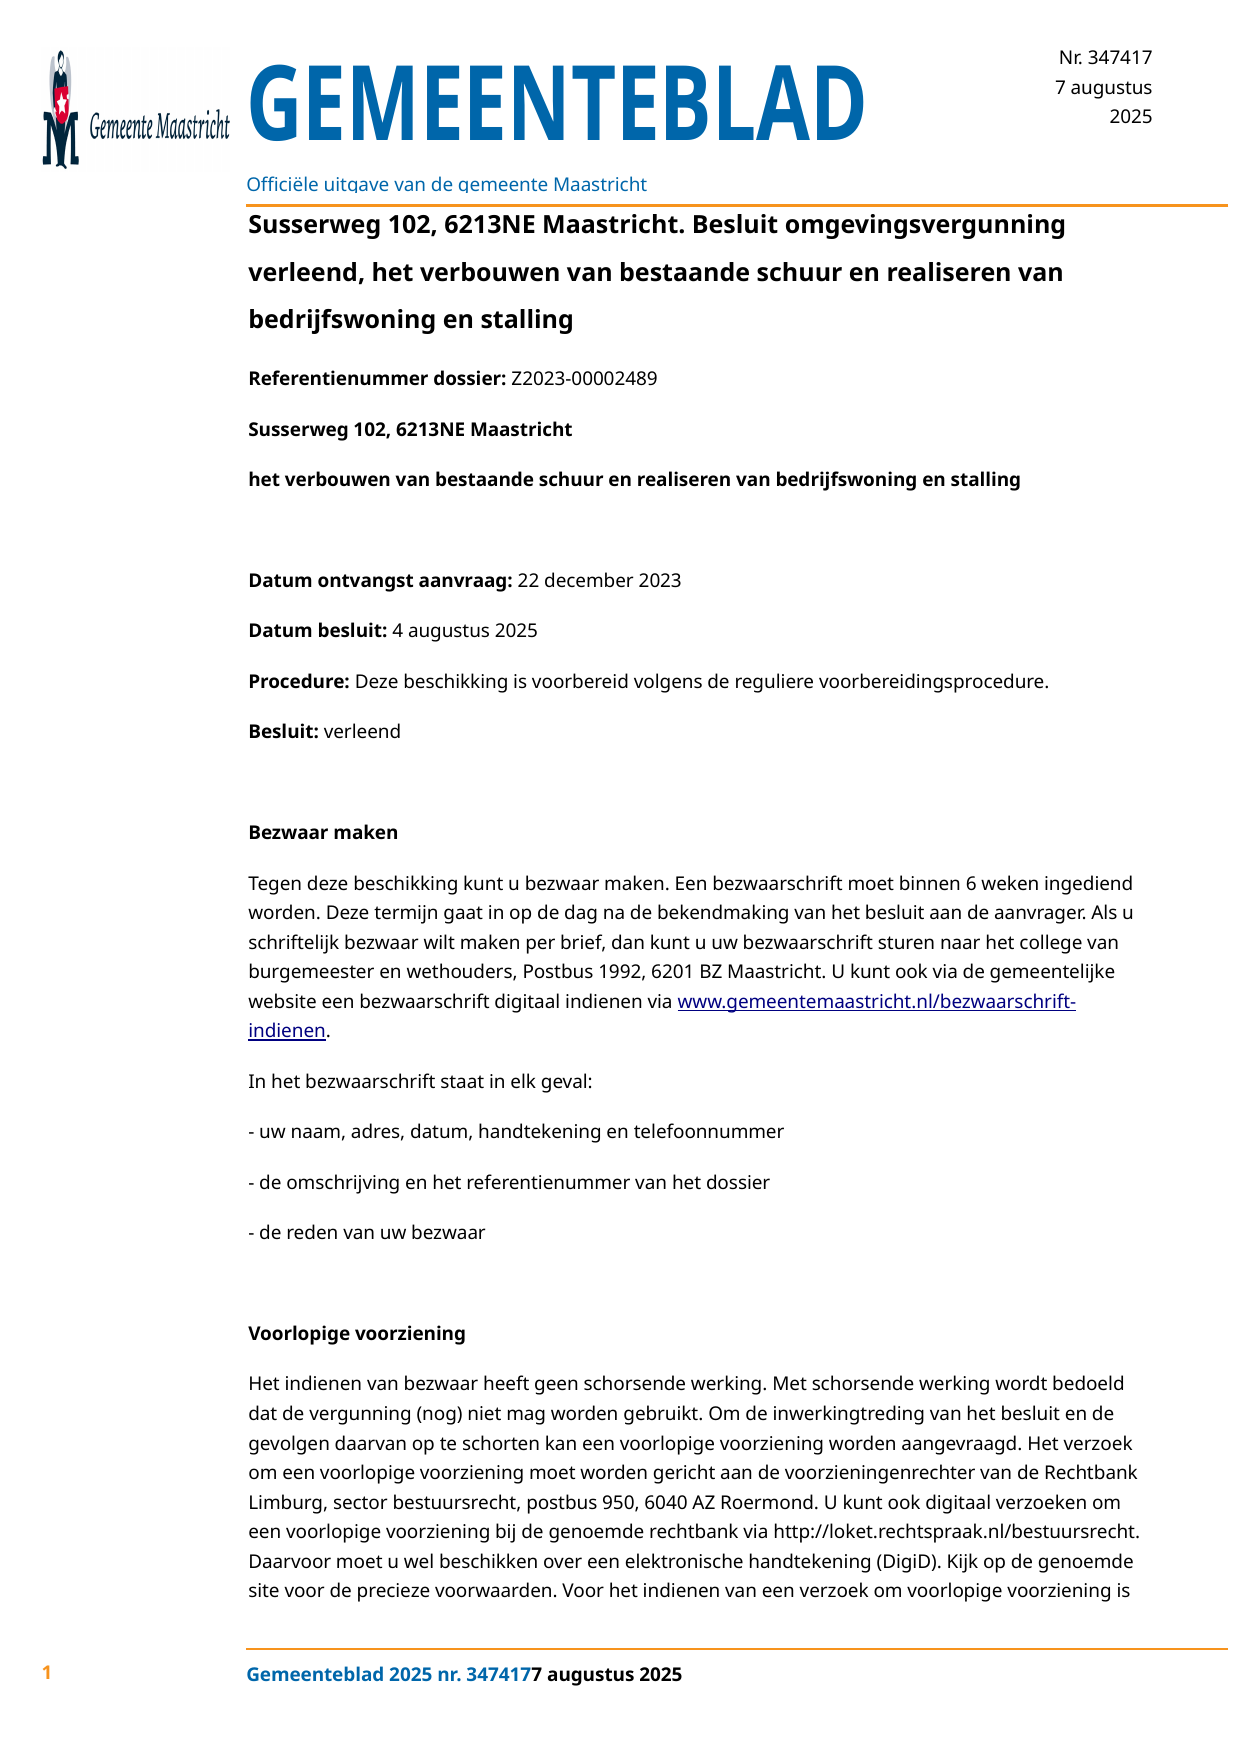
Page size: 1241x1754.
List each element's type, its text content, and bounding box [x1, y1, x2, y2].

text Het indienen van bezwaar heeft geen schorsende werking. Met schorsende werking wordt bedoeld dat de vergunning (nog) niet mag worden gebruikt. Om de inwerkingtreding van het besluit en de gevolgen daarvan op te schorten kan een voorlopige voorziening worden aangevraagd. Het verzoek om een voorlopige voorziening moet worden gericht aan de voorzieningenrechter van de Rechtbank Limburg, sector bestuursrecht, postbus 950, 6040 AZ Roermond. U kunt ook digitaal verzoeken om een voorlopige voorziening bij de genoemde rechtbank via http://loket.rechtspraak.nl/bestuursrecht. Daarvoor moet u wel beschikken over een elektronische handtekening (DigiD). Kijk op de genoemde site voor de precieze voorwaarden. Voor het indienen van een verzoek om voorlopige voorziening is [248, 1371, 1152, 1603]
text - uw naam, adres, datum, handtekening en telefoonnummer [248, 1118, 1152, 1144]
text Procedure: Deze beschikking is voorbereid volgens de reguliere voorbereidingsprocedure. [248, 668, 1152, 694]
text Susserweg 102, 6213NE Maastricht [248, 416, 1152, 442]
text Datum besluit: 4 augustus 2025 [248, 618, 1152, 643]
text Referentienummer dossier: Z2023-00002489 [248, 366, 1152, 391]
text - de omschrijving en het referentienummer van het dossier [248, 1169, 1152, 1194]
text Besluit: verleend [248, 718, 1152, 744]
text Bezwaar maken [248, 819, 1152, 845]
text Datum ontvangst aanvraag: 22 december 2023 [248, 567, 1152, 593]
text het verbouwen van bestaande schuur en realiseren van bedrijfswoning en stalling [248, 466, 1152, 492]
text Susserweg 102, 6213NE Maastricht. Besluit omgevingsvergunning verleend, het verbouwen van bestaande schuur en realiseren van bedrijfswoning en stalling [248, 207, 1152, 336]
text Tegen deze beschikking kunt u bezwaar maken. Een bezwaarschrift moet binnen 6 weken ingediend worden. Deze termijn gaat in op de dag na de bekendmaking van het besluit aan de aanvrager. Als u schriftelijk bezwaar wilt maken per brief, dan kunt u uw bezwaarschrift sturen naar het college van burgemeester en wethouders, Postbus 1992, 6201 BZ Maastricht. U kunt ook via de gemeentelijke website een bezwaarschrift digitaal indienen via www.gemeentemaastricht.nl/bezwaarschrift-indienen. [248, 870, 1152, 1043]
text Voorlopige voorziening [248, 1320, 1152, 1346]
text In het bezwaarschrift staat in elk geval: [248, 1068, 1152, 1094]
picture [41, 47, 231, 172]
text - de reden van uw bezwaar [248, 1219, 1152, 1245]
